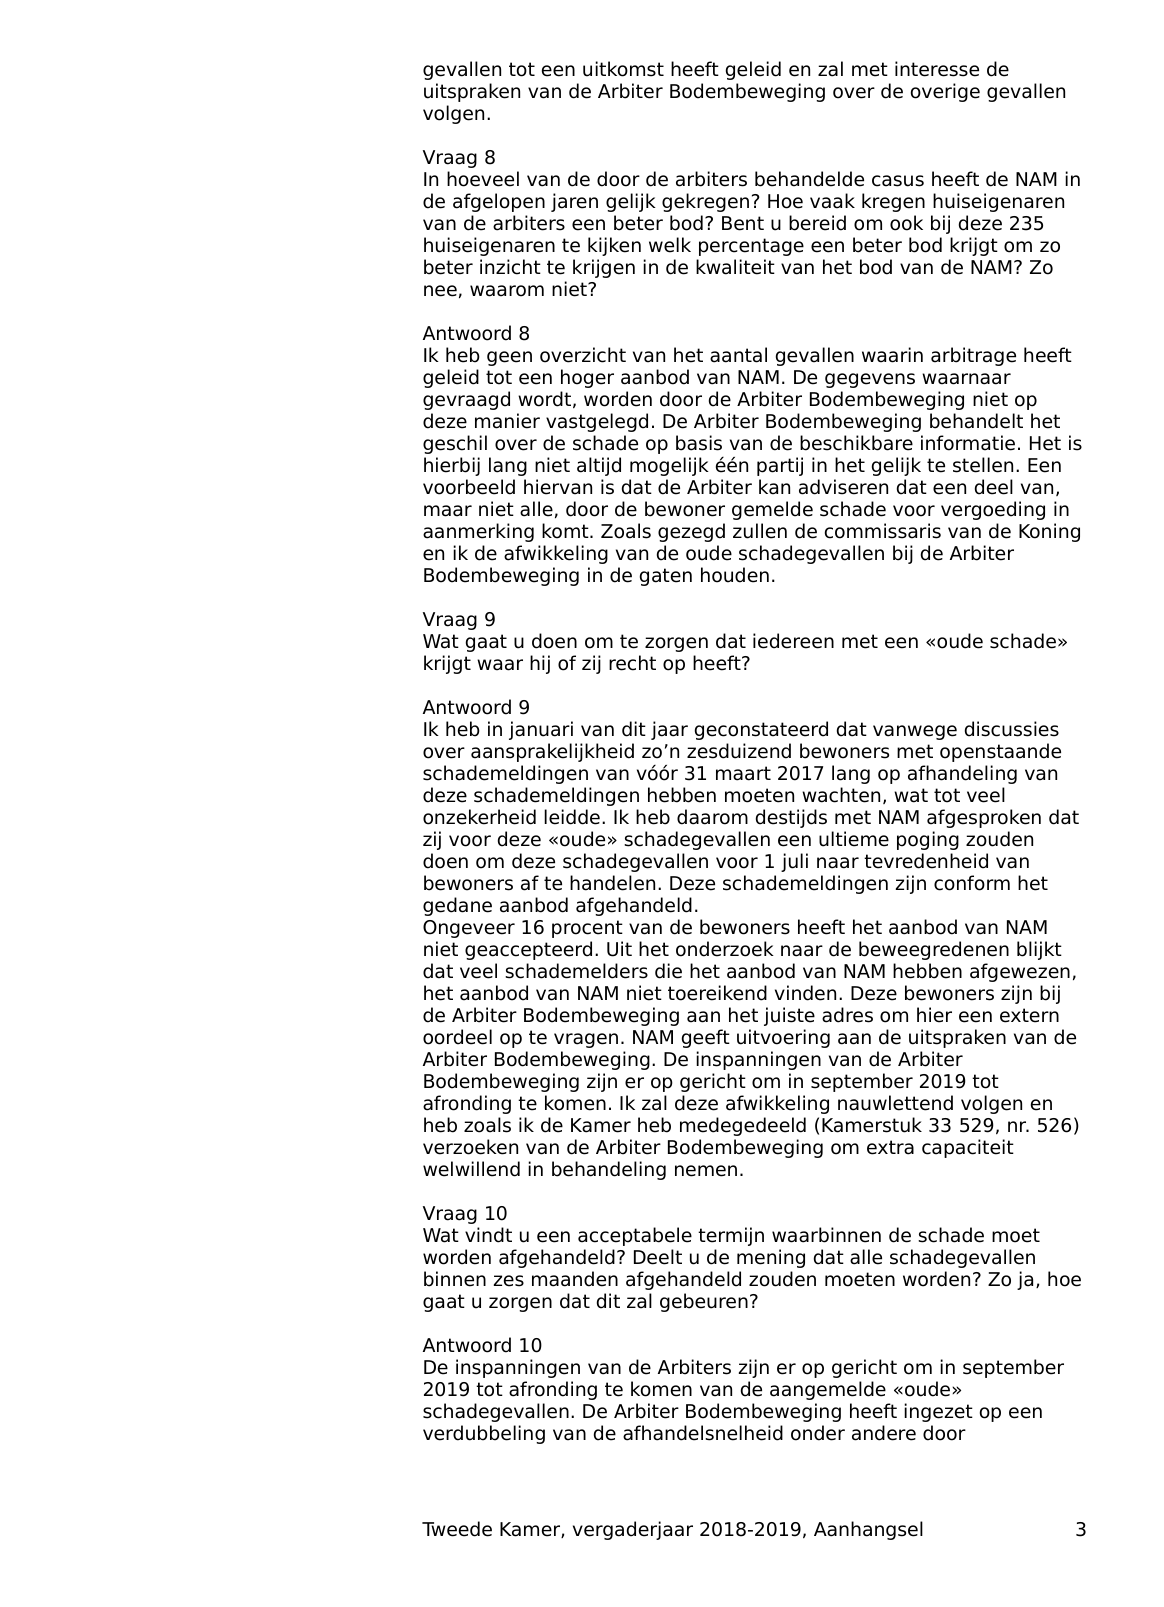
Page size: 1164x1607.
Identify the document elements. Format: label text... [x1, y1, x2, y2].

text Wat vindt u een acceptabele termijn waarbinnen de schade moet worden afgehandeld? Deelt u de mening dat alle schadegevallen binnen zes maanden afgehandeld zouden moeten worden? Zo ja, hoe gaat u zorgen dat dit zal gebeuren? [422, 1225, 1087, 1313]
text gevallen tot een uitkomst heeft geleid en zal met interesse de uitspraken van de Arbiter Bodembeweging over de overige gevallen volgen. [422, 59, 1087, 125]
text Vraag 9 [422, 609, 1087, 631]
text Vraag 10 [422, 1203, 1087, 1225]
text Antwoord 10 [422, 1335, 1087, 1357]
text Ongeveer 16 procent van de bewoners heeft het aanbod van NAM niet geaccepteerd. Uit het onderzoek naar de beweegredenen blijkt dat veel schademelders die het aanbod van NAM hebben afgewezen, het aanbod van NAM niet toereikend vinden. Deze bewoners zijn bij de Arbiter Bodembeweging aan het juiste adres om hier een extern oordeel op te vragen. NAM geeft uitvoering aan de uitspraken van de Arbiter Bodembeweging. De inspanningen van de Arbiter Bodembeweging zijn er op gericht om in september 2019 tot afronding te komen. Ik zal deze afwikkeling nauwlettend volgen en heb zoals ik de Kamer heb medegedeeld (Kamerstuk 33 529, nr. 526) verzoeken van de Arbiter Bodembeweging om extra capaciteit welwillend in behandeling nemen. [422, 917, 1087, 1181]
text De inspanningen van de Arbiters zijn er op gericht om in september 2019 tot afronding te komen van de aangemelde «oude» schadegevallen. De Arbiter Bodembeweging heeft ingezet op een verdubbeling van de afhandelsnelheid onder andere door [422, 1357, 1087, 1445]
text Ik heb in januari van dit jaar geconstateerd dat vanwege discussies over aansprakelijkheid zo’n zesduizend bewoners met openstaande schademeldingen van vóór 31 maart 2017 lang op afhandeling van deze schademeldingen hebben moeten wachten, wat tot veel onzekerheid leidde. Ik heb daarom destijds met NAM afgesproken dat zij voor deze «oude» schadegevallen een ultieme poging zouden doen om deze schadegevallen voor 1 juli naar tevredenheid van bewoners af te handelen. Deze schademeldingen zijn conform het gedane aanbod afgehandeld. [422, 719, 1087, 917]
text In hoeveel van de door de arbiters behandelde casus heeft de NAM in de afgelopen jaren gelijk gekregen? Hoe vaak kregen huiseigenaren van de arbiters een beter bod? Bent u bereid om ook bij deze 235 huiseigenaren te kijken welk percentage een beter bod krijgt om zo beter inzicht te krijgen in de kwaliteit van het bod van de NAM? Zo nee, waarom niet? [422, 169, 1087, 301]
text Antwoord 8 [422, 323, 1087, 345]
text Wat gaat u doen om te zorgen dat iedereen met een «oude schade» krijgt waar hij of zij recht op heeft? [422, 631, 1087, 675]
text Antwoord 9 [422, 697, 1087, 719]
text Vraag 8 [422, 147, 1087, 169]
text Ik heb geen overzicht van het aantal gevallen waarin arbitrage heeft geleid tot een hoger aanbod van NAM. De gegevens waarnaar gevraagd wordt, worden door de Arbiter Bodembeweging niet op deze manier vastgelegd. De Arbiter Bodembeweging behandelt het geschil over de schade op basis van de beschikbare informatie. Het is hierbij lang niet altijd mogelijk één partij in het gelijk te stellen. Een voorbeeld hiervan is dat de Arbiter kan adviseren dat een deel van, maar niet alle, door de bewoner gemelde schade voor vergoeding in aanmerking komt. Zoals gezegd zullen de commissaris van de Koning en ik de afwikkeling van de oude schadegevallen bij de Arbiter Bodembeweging in de gaten houden. [422, 345, 1087, 587]
